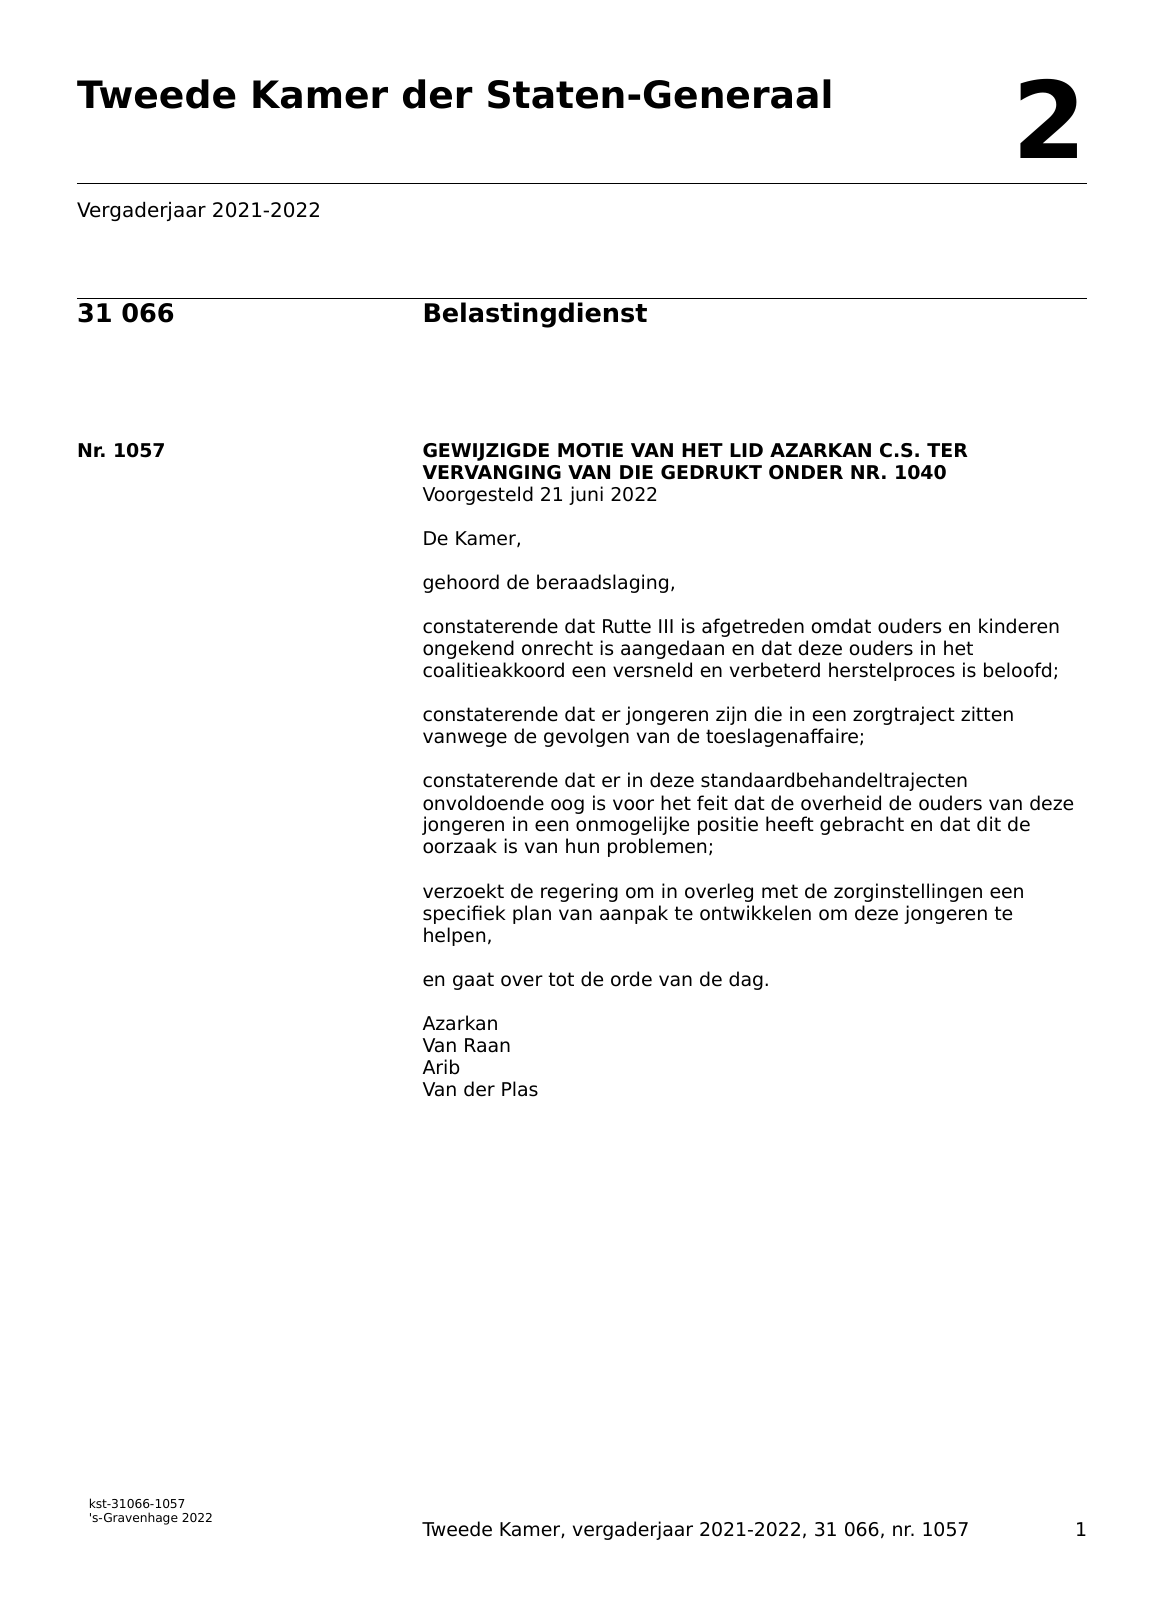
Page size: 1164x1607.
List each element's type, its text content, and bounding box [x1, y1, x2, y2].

text Voorgesteld 21 juni 2022 [422, 484, 1087, 506]
table_header Tweede Kamer der Staten-Generaal [77, 59, 886, 183]
text 's-Gravenhage 2022 [88, 1511, 323, 1525]
text en gaat over tot de orde van de dag. [422, 969, 1087, 991]
text Azarkan [422, 1013, 1087, 1035]
table_header 2 [886, 59, 1087, 183]
subtitle Nr. 1057 GEWIJZIGDE MOTIE VAN HET LID AZARKAN C.S. TER VERVANGING VAN DIE GEDRUKT ONDER NR. 1040 [77, 440, 1087, 484]
text Van der Plas [422, 1079, 1087, 1101]
text constaterende dat er jongeren zijn die in een zorgtraject zitten vanwege de gevolgen van de toeslagenaffaire; [422, 704, 1087, 748]
text gehoord de beraadslaging, [422, 572, 1087, 594]
text constaterende dat er in deze standaardbehandeltrajecten onvoldoende oog is voor het feit dat de overheid de ouders van deze jongeren in een onmogelijke positie heeft gebracht en dat dit de oorzaak is van hun problemen; [422, 770, 1087, 858]
text constaterende dat Rutte III is afgetreden omdat ouders en kinderen ongekend onrecht is aangedaan en dat deze ouders in het coalitieakkoord een versneld en verbeterd herstelproces is beloofd; [422, 616, 1087, 682]
text Van Raan [422, 1035, 1087, 1057]
text kst-31066-1057 [88, 1497, 323, 1511]
text Arib [422, 1057, 1087, 1079]
subtitle 31 066 Belastingdienst [77, 299, 1087, 329]
text De Kamer, [422, 528, 1087, 550]
text verzoekt de regering om in overleg met de zorginstellingen een specifiek plan van aanpak te ontwikkelen om deze jongeren te helpen, [422, 881, 1087, 946]
table_cell Vergaderjaar 2021-2022 [77, 184, 1087, 298]
